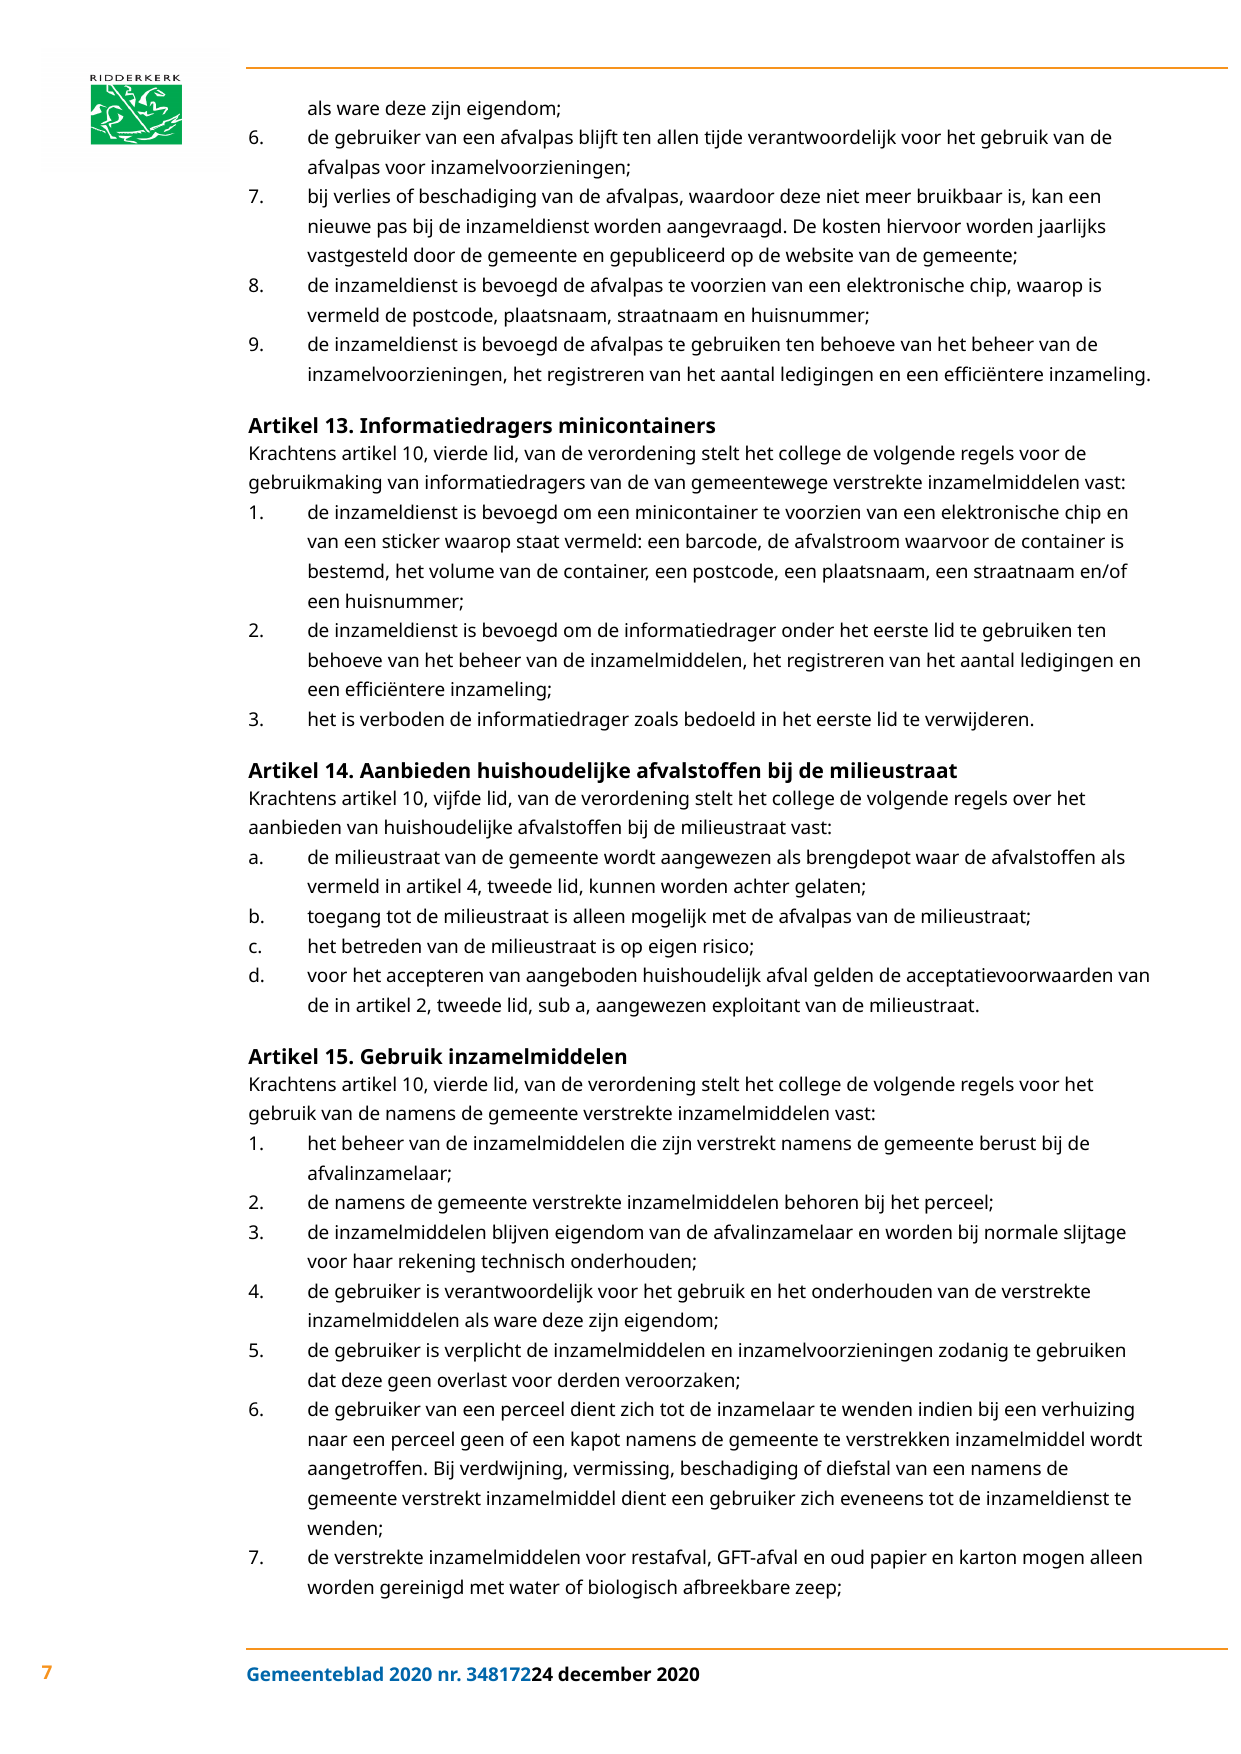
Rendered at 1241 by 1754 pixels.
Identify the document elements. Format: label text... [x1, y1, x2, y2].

text Krachtens artikel 10, vijfde lid, van de verordening stelt het college de volgende regels over het aanbieden van huishoudelijke afvalstoffen bij de milieustraat vast: [248, 785, 1152, 840]
list als ware deze zijn eigendom; [248, 95, 1152, 121]
list de verstrekte inzamelmiddelen voor restafval, GFT-afval en oud papier en karton mogen alleen worden gereinigd met water of biologisch afbreekbare zeep; [248, 1544, 1152, 1599]
list de inzameldienst is bevoegd om een minicontainer te voorzien van een elektronische chip en van een sticker waarop staat vermeld: een barcode, de afvalstroom waarvoor de container is bestemd, het volume van de container, een postcode, een plaatsnaam, een straatnaam en/of een huisnummer; [248, 499, 1152, 613]
list de namens de gemeente verstrekte inzamelmiddelen behoren bij het perceel; [248, 1189, 1152, 1215]
list het beheer van de inzamelmiddelen die zijn verstrekt namens de gemeente berust bij de afvalinzamelaar; [248, 1130, 1152, 1185]
text Krachtens artikel 10, vierde lid, van de verordening stelt het college de volgende regels voor het gebruik van de namens de gemeente verstrekte inzamelmiddelen vast: [248, 1071, 1152, 1126]
list de gebruiker is verantwoordelijk voor het gebruik en het onderhouden van de verstrekte inzamelmiddelen als ware deze zijn eigendom; [248, 1278, 1152, 1333]
list voor het accepteren van aangeboden huishoudelijk afval gelden de acceptatievoorwaarden van de in artikel 2, tweede lid, sub a, aangewezen exploitant van de milieustraat. [248, 962, 1152, 1018]
text Artikel 13. Informatiedragers minicontainers [248, 411, 1152, 440]
text Artikel 14. Aanbieden huishoudelijke afvalstoffen bij de milieustraat [248, 757, 1152, 785]
list de inzamelmiddelen blijven eigendom van de afvalinzamelaar en worden bij normale slijtage voor haar rekening technisch onderhouden; [248, 1219, 1152, 1274]
list het betreden van de milieustraat is op eigen risico; [248, 933, 1152, 959]
list de gebruiker van een afvalpas blijft ten allen tijde verantwoordelijk voor het gebruik van de afvalpas voor inzamelvoorzieningen; [248, 124, 1152, 180]
list het is verboden de informatiedrager zoals bedoeld in het eerste lid te verwijderen. [248, 706, 1152, 732]
list de gebruiker is verplicht de inzamelmiddelen en inzamelvoorzieningen zodanig te gebruiken dat deze geen overlast voor derden veroorzaken; [248, 1337, 1152, 1392]
picture [41, 47, 231, 172]
list de inzameldienst is bevoegd de afvalpas te gebruiken ten behoeve van het beheer van de inzamelvoorzieningen, het registreren van het aantal ledigingen en een efficiëntere inzameling. [248, 331, 1152, 387]
text Krachtens artikel 10, vierde lid, van de verordening stelt het college de volgende regels voor de gebruikmaking van informatiedragers van de van gemeentewege verstrekte inzamelmiddelen vast: [248, 440, 1152, 495]
list bij verlies of beschadiging van de afvalpas, waardoor deze niet meer bruikbaar is, kan een nieuwe pas bij de inzameldienst worden aangevraagd. De kosten hiervoor worden jaarlijks vastgesteld door de gemeente en gepubliceerd op de website van de gemeente; [248, 183, 1152, 268]
list de gebruiker van een perceel dient zich tot de inzamelaar te wenden indien bij een verhuizing naar een perceel geen of een kapot namens de gemeente te verstrekken inzamelmiddel wordt aangetroffen. Bij verdwijning, vermissing, beschadiging of diefstal van een namens de gemeente verstrekt inzamelmiddel dient een gebruiker zich eveneens tot de inzameldienst te wenden; [248, 1396, 1152, 1540]
list de milieustraat van de gemeente wordt aangewezen als brengdepot waar de afvalstoffen als vermeld in artikel 4, tweede lid, kunnen worden achter gelaten; [248, 844, 1152, 899]
text Artikel 15. Gebruik inzamelmiddelen [248, 1042, 1152, 1071]
list toegang tot de milieustraat is alleen mogelijk met de afvalpas van de milieustraat; [248, 903, 1152, 929]
list de inzameldienst is bevoegd om de informatiedrager onder het eerste lid te gebruiken ten behoeve van het beheer van de inzamelmiddelen, het registreren van het aantal ledigingen en een efficiëntere inzameling; [248, 617, 1152, 702]
list de inzameldienst is bevoegd de afvalpas te voorzien van een elektronische chip, waarop is vermeld de postcode, plaatsnaam, straatnaam en huisnummer; [248, 272, 1152, 328]
